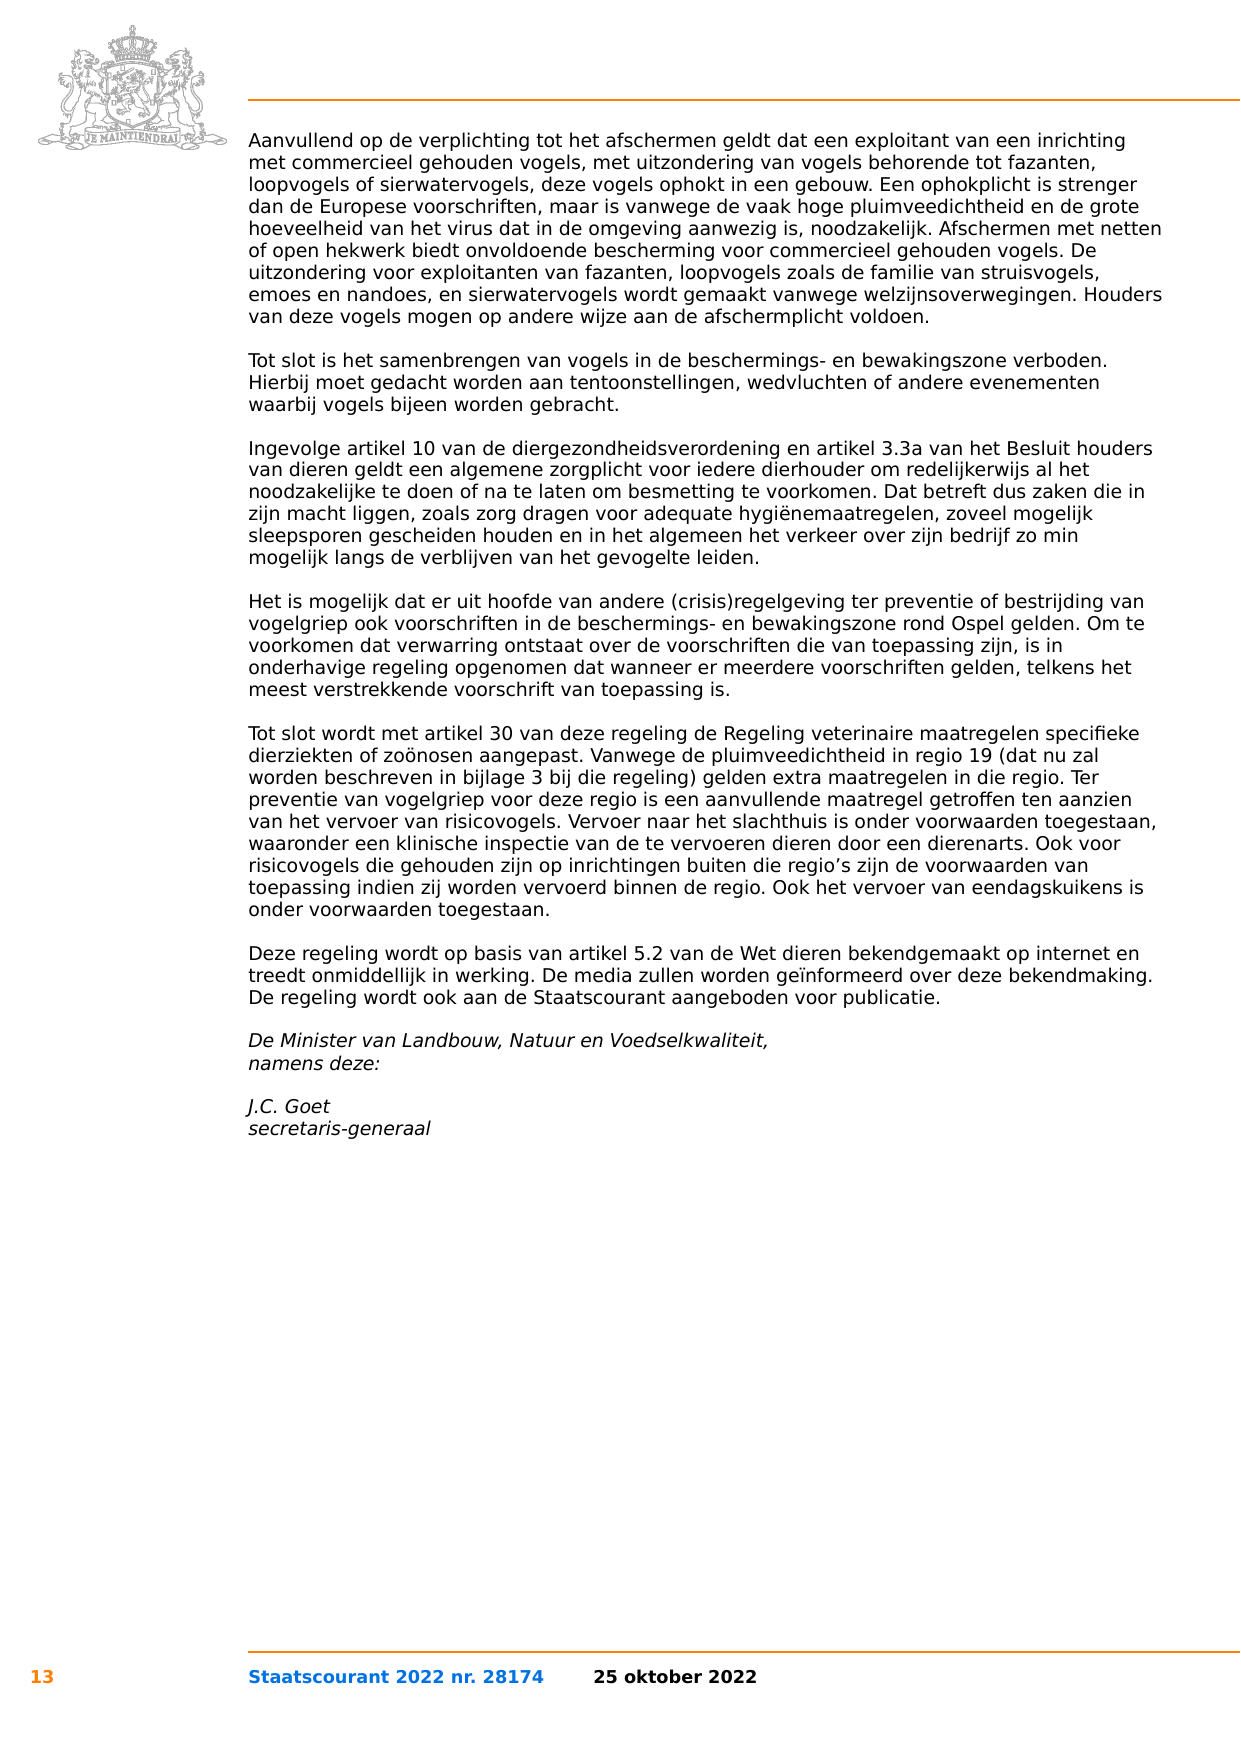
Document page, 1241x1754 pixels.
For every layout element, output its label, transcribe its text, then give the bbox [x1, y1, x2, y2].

picture [38, 25, 227, 150]
text Aanvullend op de verplichting tot het afschermen geldt dat een exploitant van een inrichting met commercieel gehouden vogels, met uitzondering van vogels behorende tot fazanten, loopvogels of sierwatervogels, deze vogels ophokt in een gebouw. Een ophokplicht is strenger dan de Europese voorschriften, maar is vanwege de vaak hoge pluimveedichtheid en de grote hoeveelheid van het virus dat in de omgeving aanwezig is, noodzakelijk. Afschermen met netten of open hekwerk biedt onvoldoende bescherming voor commercieel gehouden vogels. De uitzondering voor exploitanten van fazanten, loopvogels zoals de familie van struisvogels, emoes en nandoes, en sierwatervogels wordt gemaakt vanwege welzijnsoverwegingen. Houders van deze vogels mogen op andere wijze aan de afschermplicht voldoen. [248, 130, 1163, 328]
text Het is mogelijk dat er uit hoofde van andere (crisis)regelgeving ter preventie of bestrijding van vogelgriep ook voorschriften in de beschermings- en bewakingszone rond Ospel gelden. Om te voorkomen dat verwarring ontstaat over de voorschriften die van toepassing zijn, is in onderhavige regeling opgenomen dat wanneer er meerdere voorschriften gelden, telkens het meest verstrekkende voorschrift van toepassing is. [248, 591, 1163, 701]
text Tot slot is het samenbrengen van vogels in de beschermings- en bewakingszone verboden. Hierbij moet gedacht worden aan tentoonstellingen, wedvluchten of andere evenementen waarbij vogels bijeen worden gebracht. [248, 349, 1163, 416]
text Tot slot wordt met artikel 30 van deze regeling de Regeling veterinaire maatregelen specifieke dierziekten of zoönosen aangepast. Vanwege de pluimveedichtheid in regio 19 (dat nu zal worden beschreven in bijlage 3 bij die regeling) gelden extra maatregelen in die regio. Ter preventie van vogelgriep voor deze regio is een aanvullende maatregel getroffen ten aanzien van het vervoer van risicovogels. Vervoer naar het slachthuis is onder voorwaarden toegestaan, waaronder een klinische inspectie van de te vervoeren dieren door een dierenarts. Ook voor risicovogels die gehouden zijn op inrichtingen buiten die regio’s zijn de voorwaarden van toepassing indien zij worden vervoerd binnen de regio. Ook het vervoer van eendagskuikens is onder voorwaarden toegestaan. [248, 723, 1163, 921]
text De Minister van Landbouw, Natuur en Voedselkwaliteit, namens deze: J.C. Goet secretaris-generaal [248, 1030, 1163, 1140]
text Deze regeling wordt op basis van artikel 5.2 van de Wet dieren bekendgemaakt op internet en treedt onmiddellijk in werking. De media zullen worden geïnformeerd over deze bekendmaking. De regeling wordt ook aan de Staatscourant aangeboden voor publicatie. [248, 943, 1163, 1008]
text Ingevolge artikel 10 van de diergezondheidsverordening en artikel 3.3a van het Besluit houders van dieren geldt een algemene zorgplicht voor iedere dierhouder om redelijkerwijs al het noodzakelijke te doen of na te laten om besmetting te voorkomen. Dat betreft dus zaken die in zijn macht liggen, zoals zorg dragen voor adequate hygiënemaatregelen, zoveel mogelijk sleepsporen gescheiden houden en in het algemeen het verkeer over zijn bedrijf zo min mogelijk langs de verblijven van het gevogelte leiden. [248, 437, 1163, 569]
